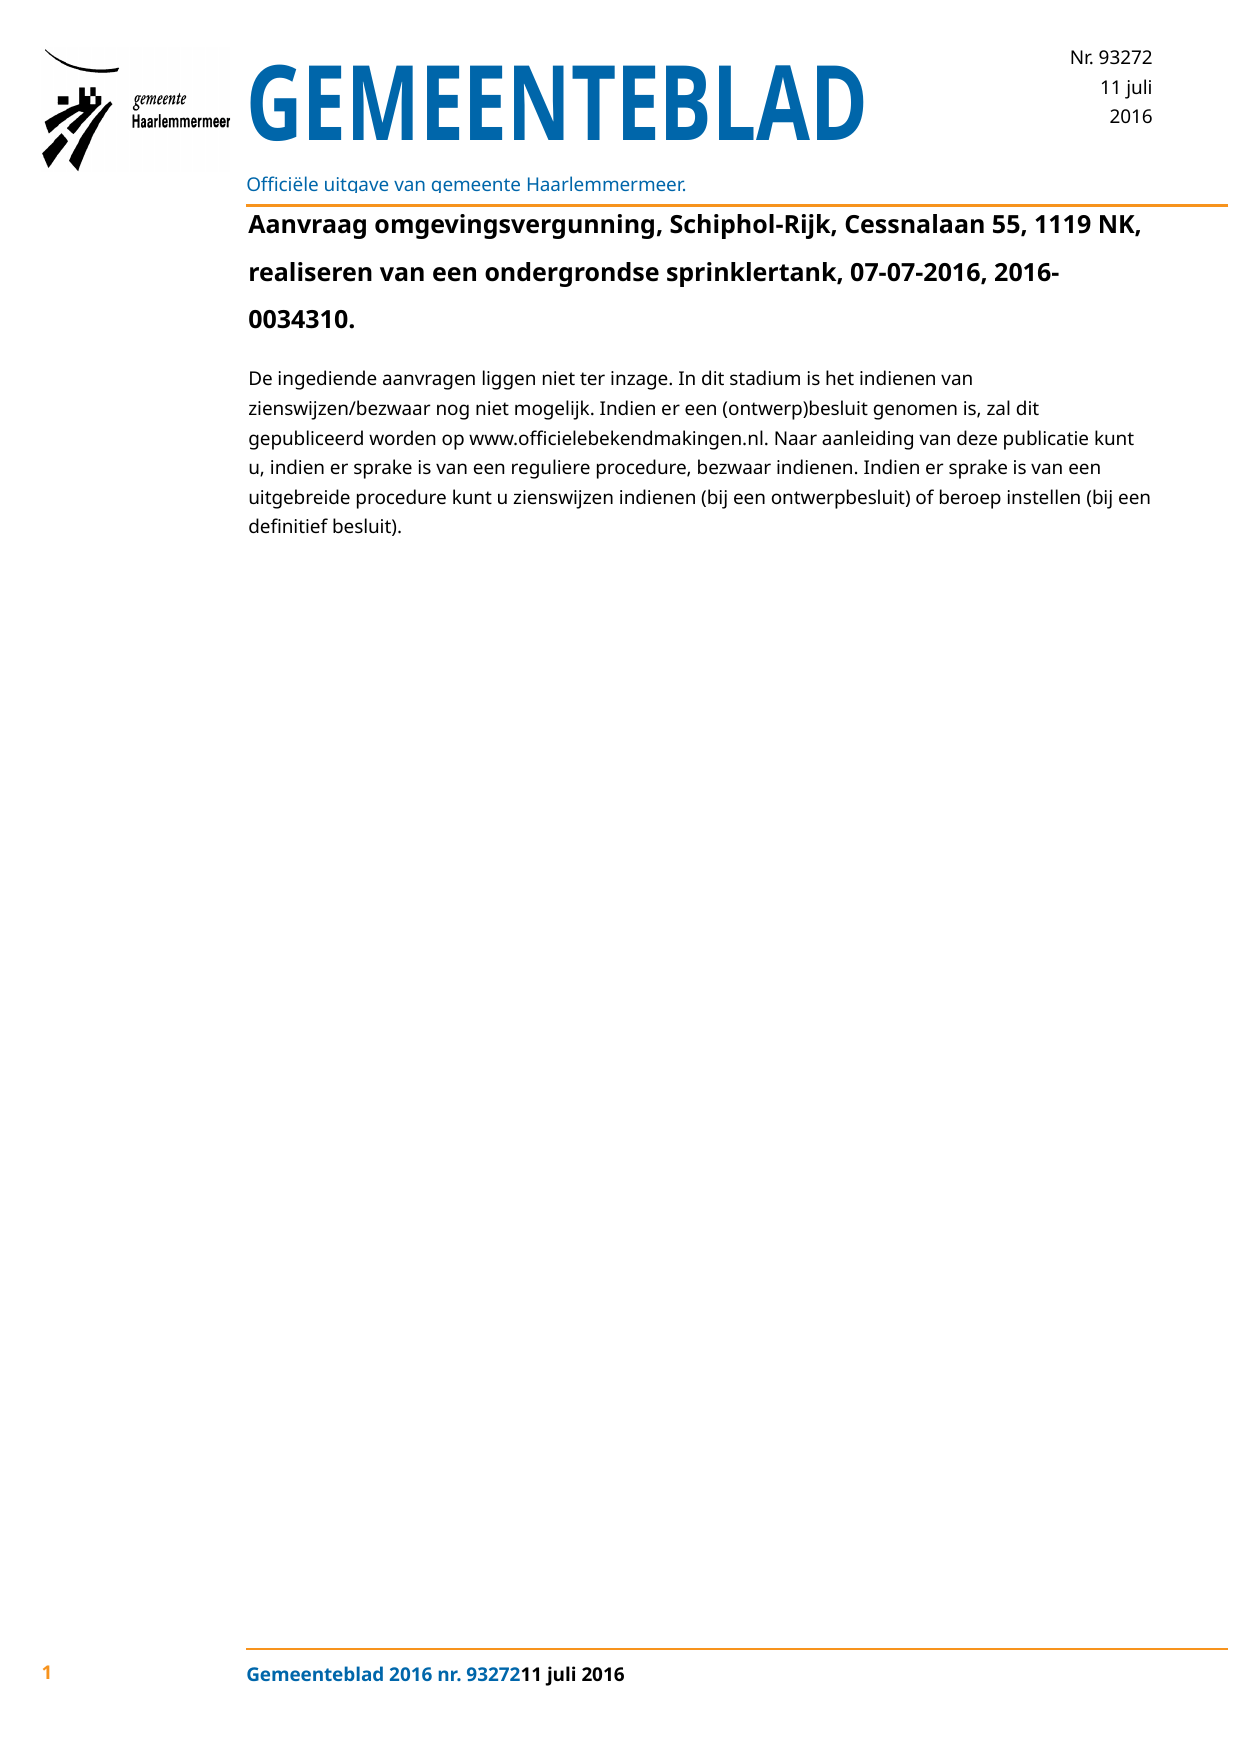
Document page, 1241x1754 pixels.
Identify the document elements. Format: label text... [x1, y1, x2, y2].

text De ingediende aanvragen liggen niet ter inzage. In dit stadium is het indienen van zienswijzen/bezwaar nog niet mogelijk. Indien er een (ontwerp)besluit genomen is, zal dit gepubliceerd worden op www.officielebekendmakingen.nl. Naar aanleiding van deze publicatie kunt u, indien er sprake is van een reguliere procedure, bezwaar indienen. Indien er sprake is van een uitgebreide procedure kunt u zienswijzen indienen (bij een ontwerpbesluit) of beroep instellen (bij een definitief besluit). [248, 366, 1152, 539]
picture [41, 47, 231, 172]
text Aanvraag omgevingsvergunning, Schiphol-Rijk, Cessnalaan 55, 1119 NK, realiseren van een ondergrondse sprinklertank, 07-07-2016, 2016-0034310. [248, 207, 1152, 336]
